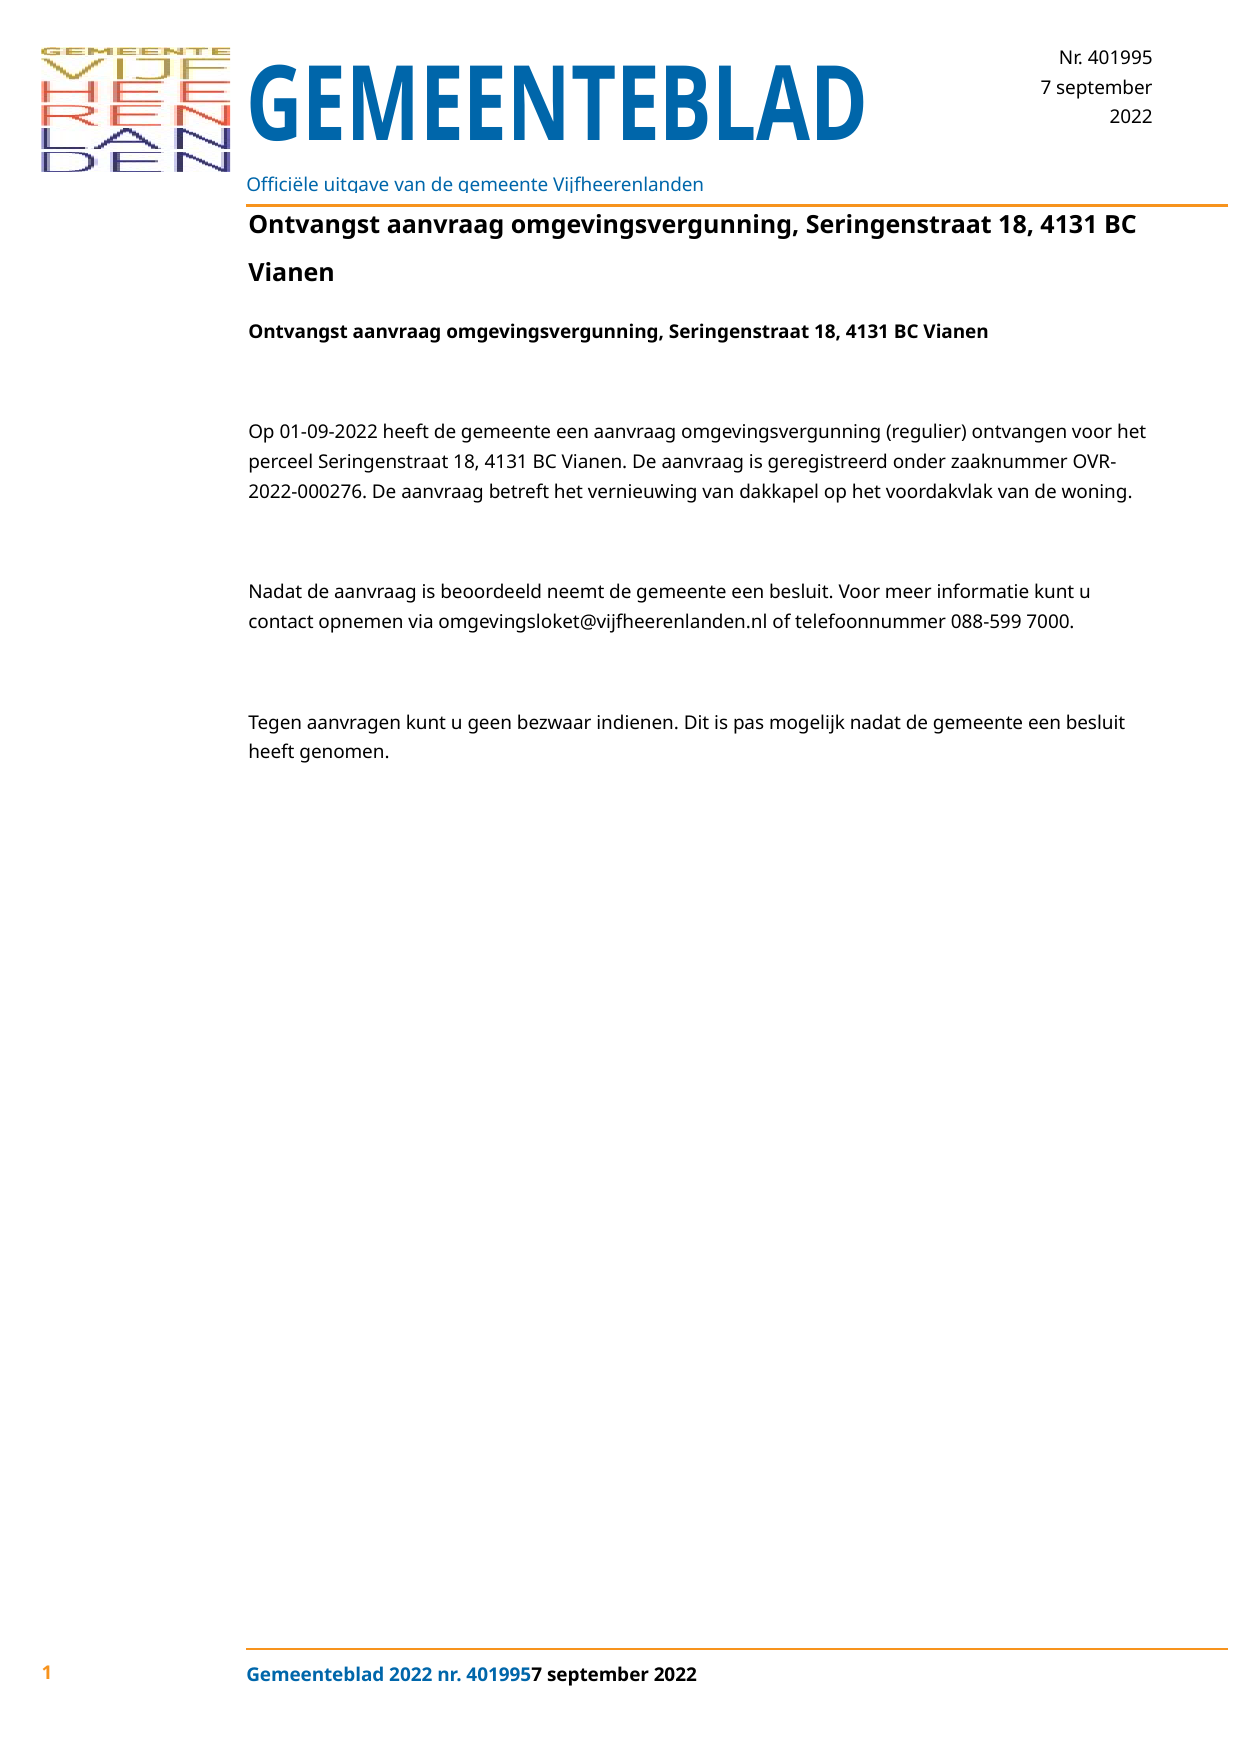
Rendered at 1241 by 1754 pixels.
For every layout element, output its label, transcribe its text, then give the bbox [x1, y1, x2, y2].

text Tegen aanvragen kunt u geen bezwaar indienen. Dit is pas mogelijk nadat de gemeente een besluit heeft genomen. [248, 709, 1152, 764]
text Op 01-09-2022 heeft de gemeente een aanvraag omgevingsvergunning (regulier) ontvangen voor het perceel Seringenstraat 18, 4131 BC Vianen. De aanvraag is geregistreerd onder zaaknummer OVR-2022-000276. De aanvraag betreft het vernieuwing van dakkapel op het voordakvlak van de woning. [248, 419, 1152, 504]
picture [41, 47, 231, 172]
text Nadat de aanvraag is beoordeeld neemt de gemeente een besluit. Voor meer informatie kunt u contact opnemen via omgevingsloket@vijfheerenlanden.nl of telefoonnummer 088-599 7000. [248, 579, 1152, 634]
text Ontvangst aanvraag omgevingsvergunning, Seringenstraat 18, 4131 BC Vianen [248, 318, 1152, 344]
text Ontvangst aanvraag omgevingsvergunning, Seringenstraat 18, 4131 BC Vianen [248, 207, 1152, 288]
